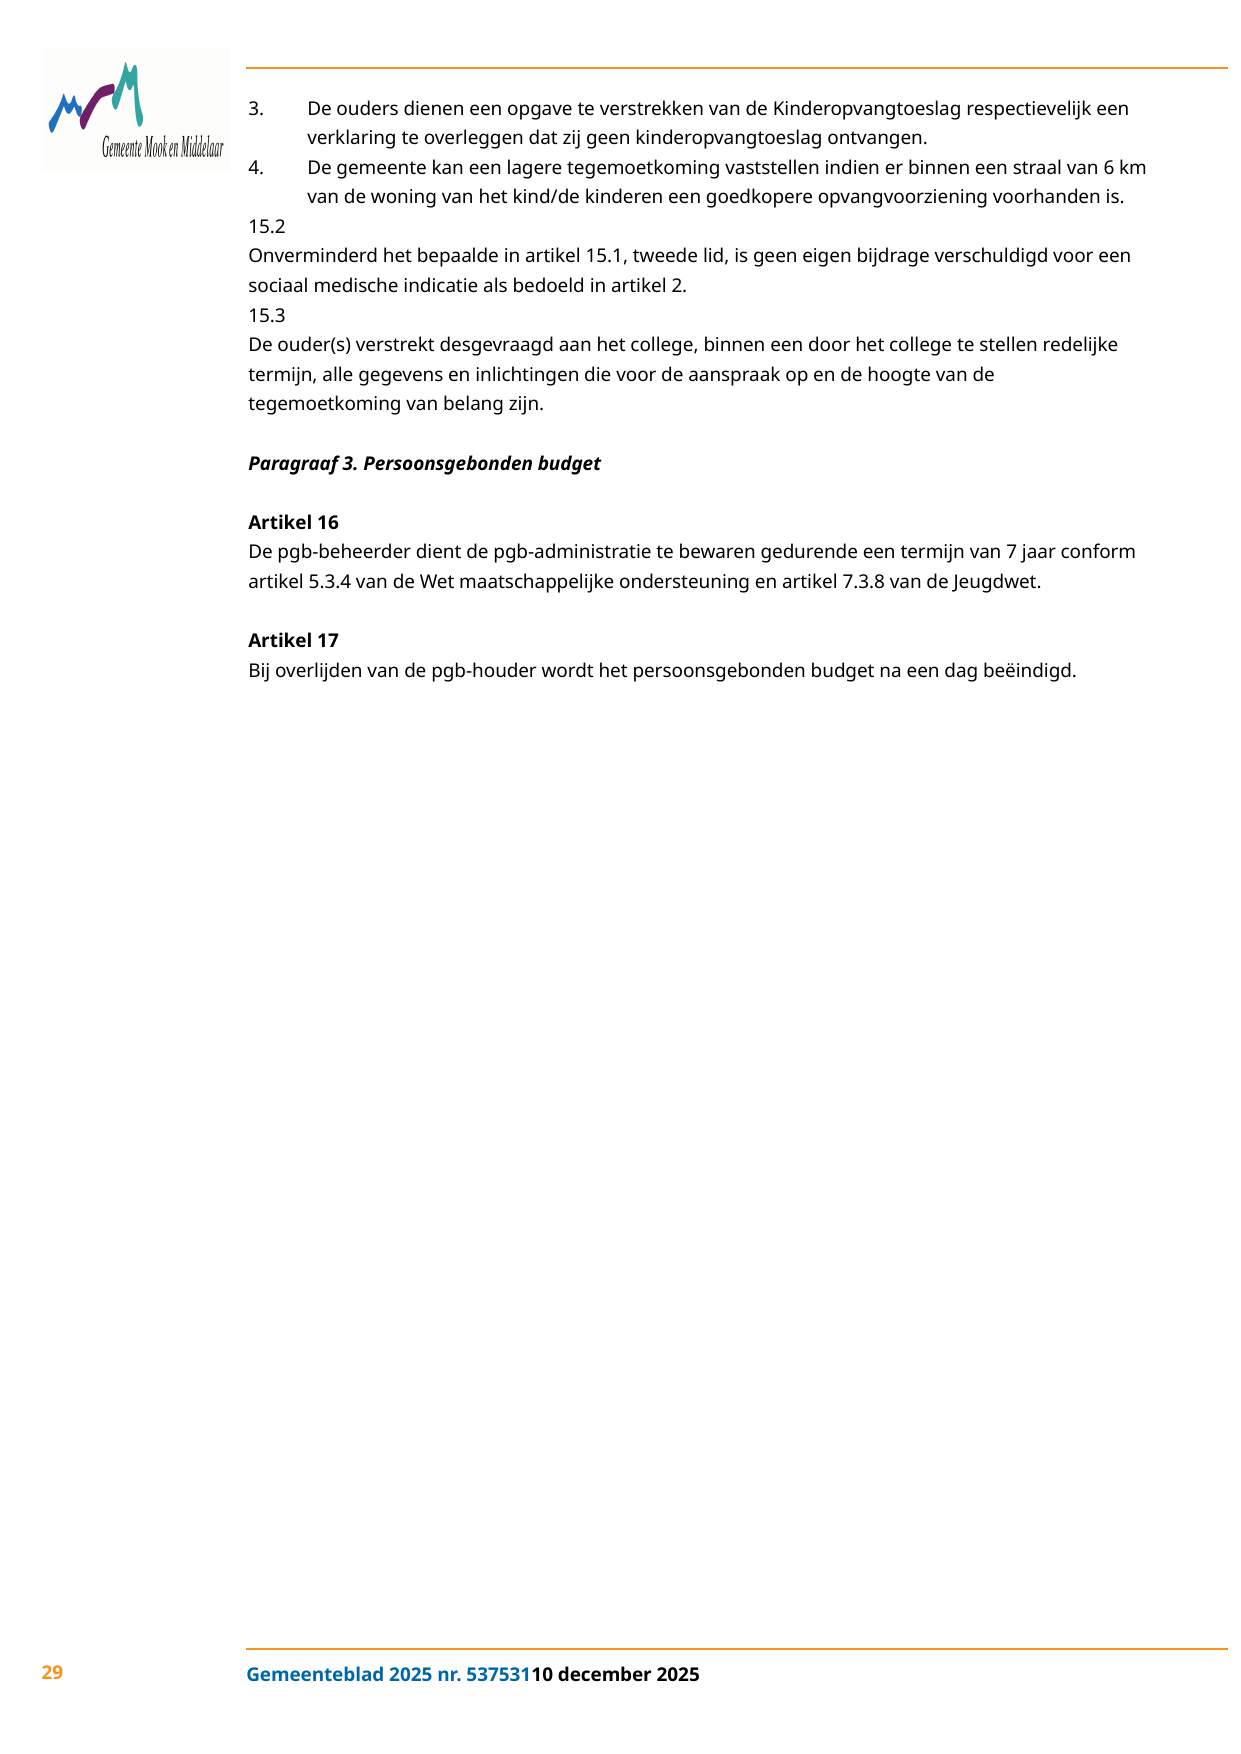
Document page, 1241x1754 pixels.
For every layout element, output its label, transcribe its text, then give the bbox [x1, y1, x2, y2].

list De gemeente kan een lagere tegemoetkoming vaststellen indien er binnen een straal van 6 km van de woning van het kind/de kinderen een goedkopere opvangvoorziening voorhanden is. [248, 154, 1152, 209]
text Artikel 16 [248, 509, 1152, 535]
text Onverminderd het bepaalde in artikel 15.1, tweede lid, is geen eigen bijdrage verschuldigd voor een sociaal medische indicatie als bedoeld in artikel 2. [248, 243, 1152, 298]
text 15.3 [248, 302, 1152, 328]
list De ouders dienen een opgave te verstrekken van de Kinderopvangtoeslag respectievelijk een verklaring te overleggen dat zij geen kinderopvangtoeslag ontvangen. [248, 95, 1152, 150]
text Artikel 17 [248, 627, 1152, 653]
text 15.2 [248, 213, 1152, 239]
text De pgb-beheerder dient de pgb-administratie te bewaren gedurende een termijn van 7 jaar conform artikel 5.3.4 van de Wet maatschappelijke ondersteuning en artikel 7.3.8 van de Jeugdwet. [248, 538, 1152, 594]
text Paragraaf 3. Persoonsgebonden budget [248, 450, 1152, 476]
picture [41, 47, 231, 172]
text Bij overlijden van de pgb-houder wordt het persoonsgebonden budget na een dag beëindigd. [248, 657, 1152, 683]
text De ouder(s) verstrekt desgevraagd aan het college, binnen een door het college te stellen redelijke termijn, alle gegevens en inlichtingen die voor de aanspraak op en de hoogte van de tegemoetkoming van belang zijn. [248, 331, 1152, 416]
